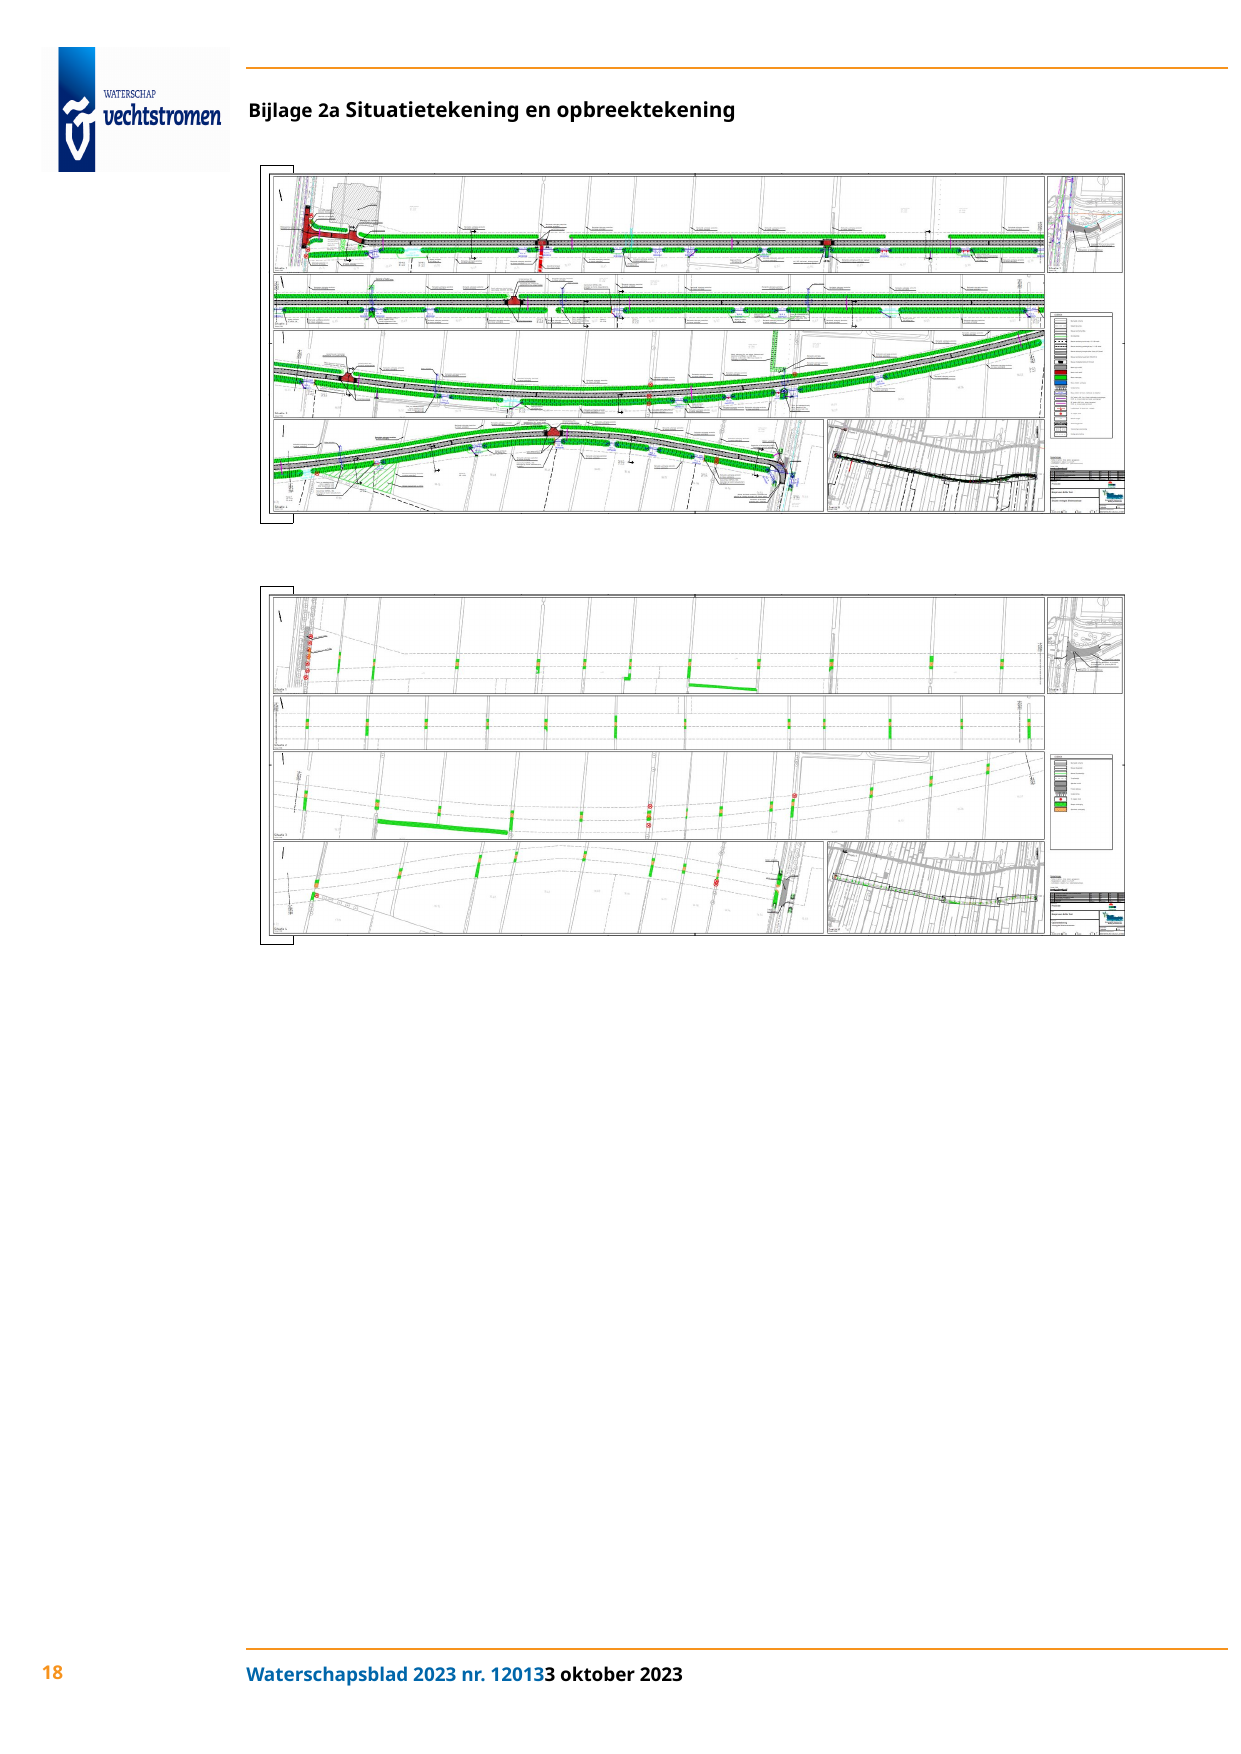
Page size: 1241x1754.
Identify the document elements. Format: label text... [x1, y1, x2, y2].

picture [41, 47, 231, 172]
picture [268, 173, 1125, 514]
picture [268, 594, 1125, 936]
text Bijlage 2a Situatietekening en opbreektekening [248, 95, 1152, 123]
